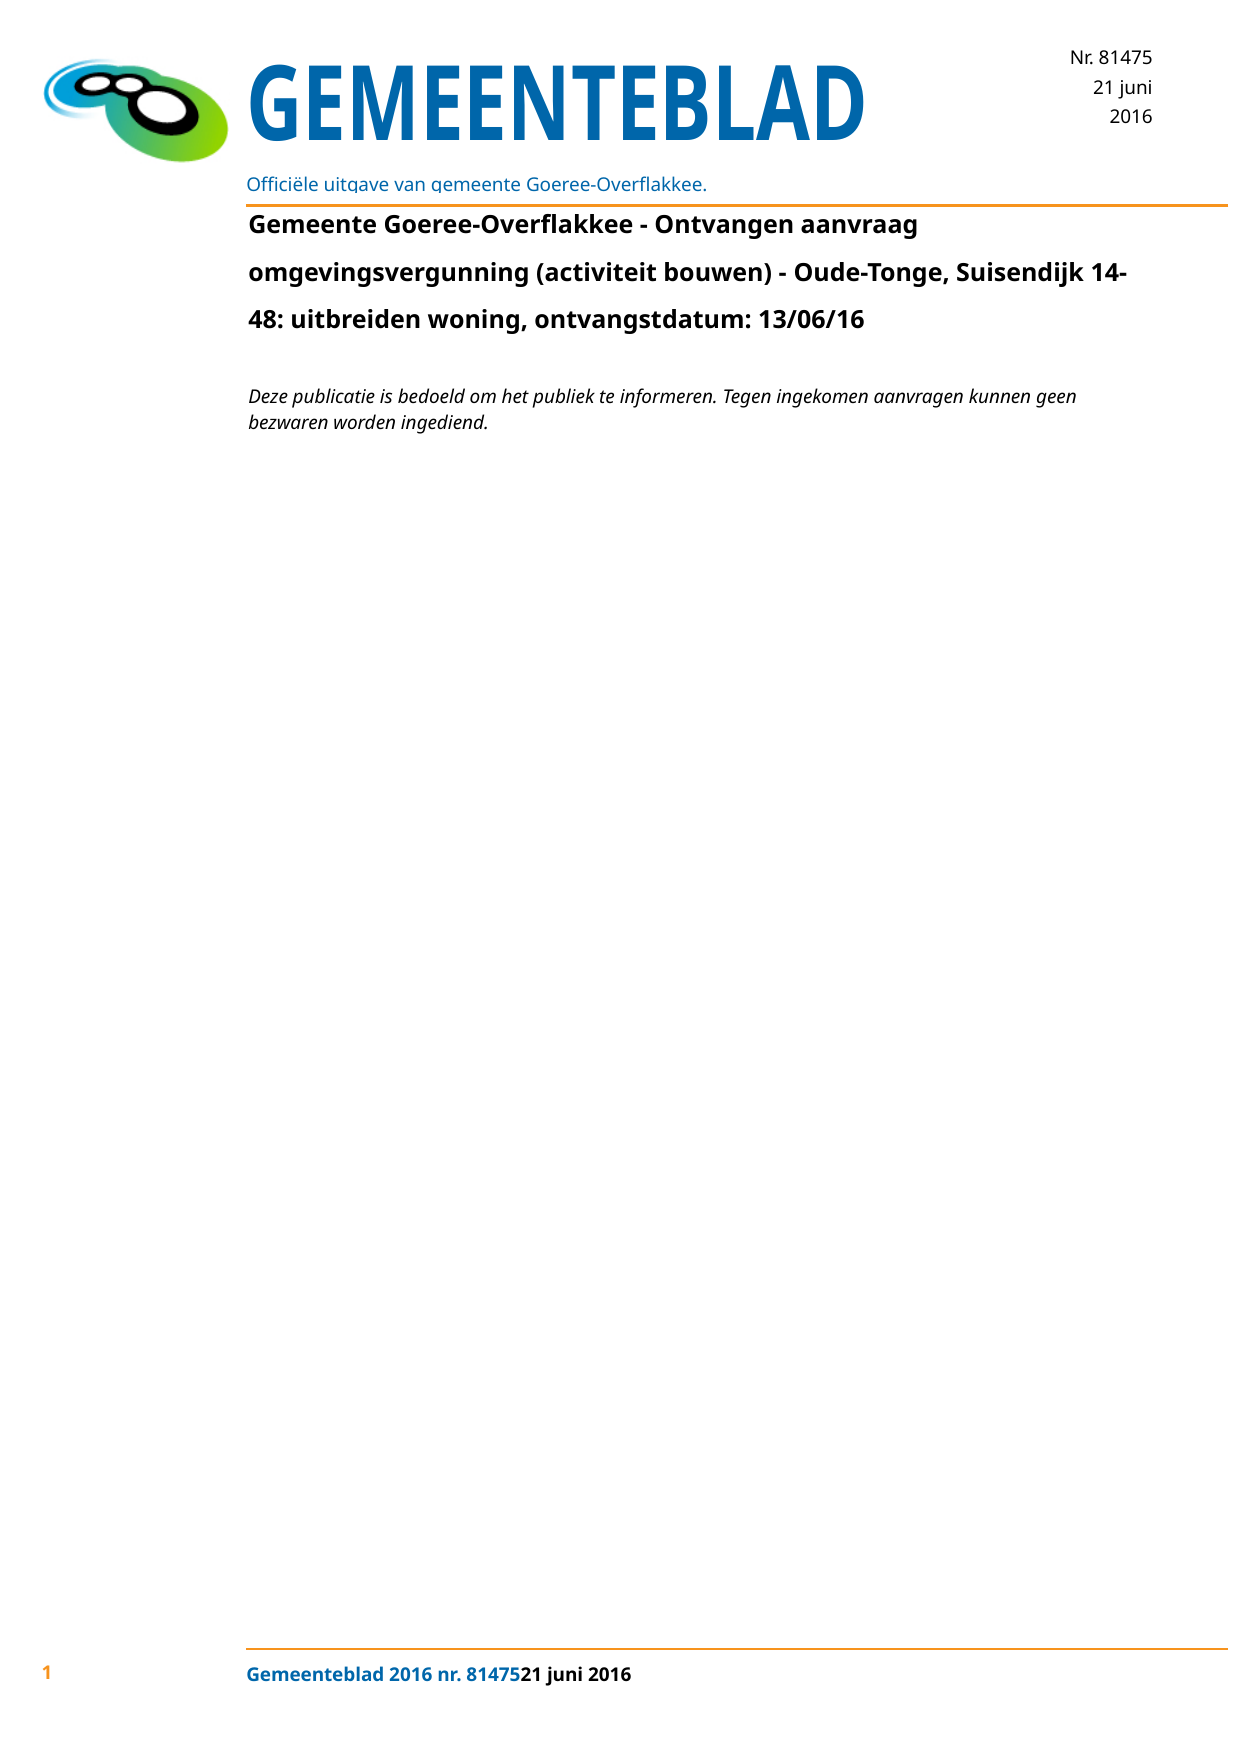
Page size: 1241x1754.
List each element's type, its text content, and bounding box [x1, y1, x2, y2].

text Deze publicatie is bedoeld om het publiek te informeren. Tegen ingekomen aanvragen kunnen geen bezwaren worden ingediend. [248, 384, 1152, 435]
text Gemeente Goeree-Overflakkee - Ontvangen aanvraag omgevingsvergunning (activiteit bouwen) - Oude-Tonge, Suisendijk 14-48: uitbreiden woning, ontvangstdatum: 13/06/16 [248, 207, 1152, 336]
picture [41, 47, 231, 172]
